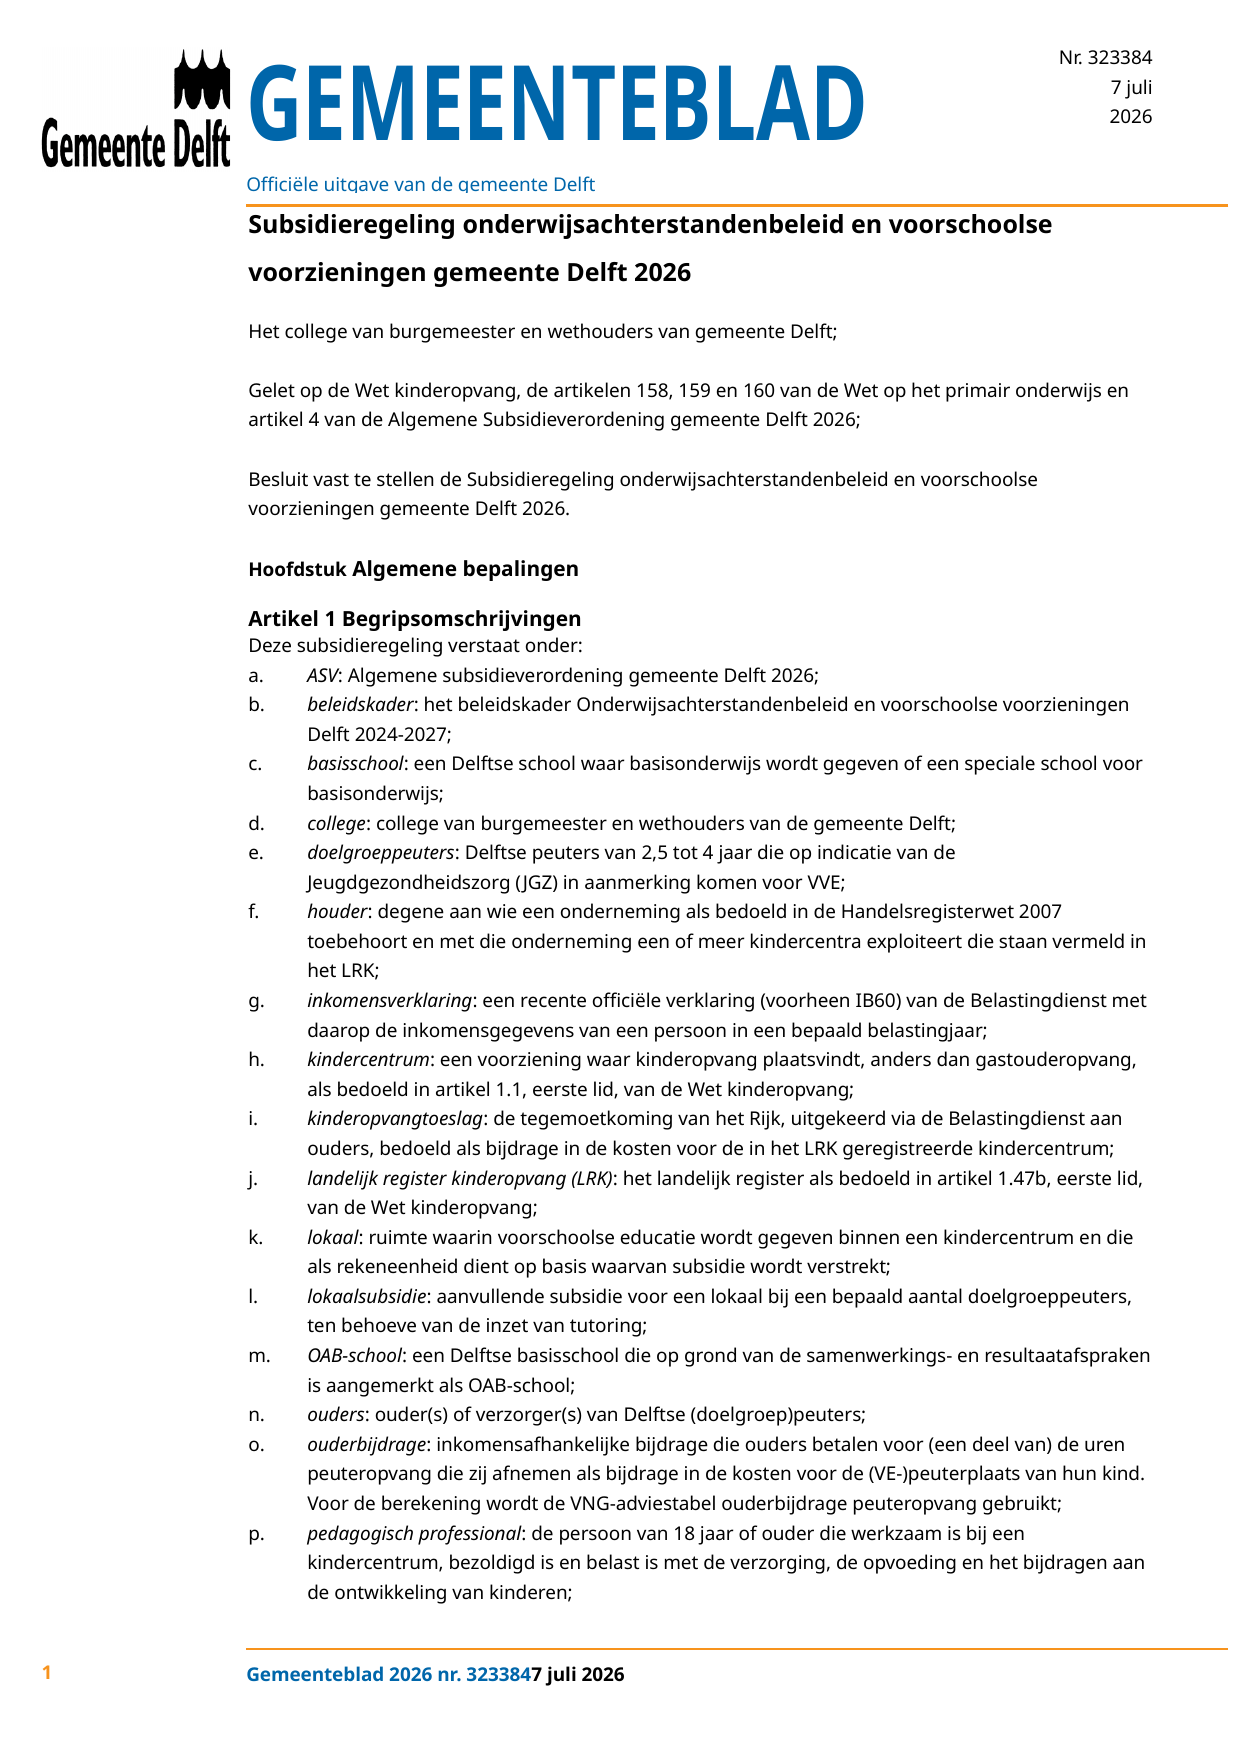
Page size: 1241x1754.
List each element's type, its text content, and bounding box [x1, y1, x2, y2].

list ouders: ouder(s) of verzorger(s) van Delftse (doelgroep)peuters; [248, 1401, 1152, 1427]
list lokaalsubsidie: aanvullende subsidie voor een lokaal bij een bepaald aantal doelgroeppeuters, ten behoeve van de inzet van tutoring; [248, 1283, 1152, 1338]
text Hoofdstuk Algemene bepalingen [248, 554, 1152, 583]
list basisschool: een Delftse school waar basisonderwijs wordt gegeven of een speciale school voor basisonderwijs; [248, 751, 1152, 806]
list inkomensverklaring: een recente officiële verklaring (voorheen IB60) van de Belastingdienst met daarop de inkomensgegevens van een persoon in een bepaald belastingjaar; [248, 987, 1152, 1043]
list beleidskader: het beleidskader Onderwijsachterstandenbeleid en voorschoolse voorzieningen Delft 2024-2027; [248, 691, 1152, 747]
list college: college van burgemeester en wethouders van de gemeente Delft; [248, 810, 1152, 836]
list landelijk register kinderopvang (LRK): het landelijk register als bedoeld in artikel 1.47b, eerste lid, van de Wet kinderopvang; [248, 1165, 1152, 1220]
list OAB-school: een Delftse basisschool die op grond van de samenwerkings- en resultaatafspraken is aangemerkt als OAB-school; [248, 1342, 1152, 1398]
picture [41, 47, 231, 172]
list doelgroeppeuters: Delftse peuters van 2,5 tot 4 jaar die op indicatie van de Jeugdgezondheidszorg (JGZ) in aanmerking komen voor VVE; [248, 839, 1152, 895]
list kinderopvangtoeslag: de tegemoetkoming van het Rijk, uitgekeerd via de Belastingdienst aan ouders, bedoeld als bijdrage in de kosten voor de in het LRK geregistreerde kindercentrum; [248, 1106, 1152, 1161]
text Artikel 1 Begripsomschrijvingen [248, 604, 1152, 632]
list ASV: Algemene subsidieverordening gemeente Delft 2026; [248, 662, 1152, 688]
text Subsidieregeling onderwijsachterstandenbeleid en voorschoolse voorzieningen gemeente Delft 2026 [248, 207, 1152, 288]
list kindercentrum: een voorziening waar kinderopvang plaatsvindt, anders dan gastouderopvang, als bedoeld in artikel 1.1, eerste lid, van de Wet kinderopvang; [248, 1046, 1152, 1102]
list ouderbijdrage: inkomensafhankelijke bijdrage die ouders betalen voor (een deel van) de uren peuteropvang die zij afnemen als bijdrage in de kosten voor de (VE-)peuterplaats van hun kind. Voor de berekening wordt de VNG-adviestabel ouderbijdrage peuteropvang gebruikt; [248, 1431, 1152, 1516]
list houder: degene aan wie een onderneming als bedoeld in de Handelsregisterwet 2007 toebehoort en met die onderneming een of meer kindercentra exploiteert die staan vermeld in het LRK; [248, 898, 1152, 983]
list pedagogisch professional: de persoon van 18 jaar of ouder die werkzaam is bij een kindercentrum, bezoldigd is en belast is met de verzorging, de opvoeding en het bijdragen aan de ontwikkeling van kinderen; [248, 1520, 1152, 1605]
text Besluit vast te stellen de Subsidieregeling onderwijsachterstandenbeleid en voorschoolse voorzieningen gemeente Delft 2026. [248, 466, 1152, 521]
list lokaal: ruimte waarin voorschoolse educatie wordt gegeven binnen een kindercentrum en die als rekeneenheid dient op basis waarvan subsidie wordt verstrekt; [248, 1224, 1152, 1279]
text Het college van burgemeester en wethouders van gemeente Delft; [248, 318, 1152, 344]
text Deze subsidieregeling verstaat onder: [248, 632, 1152, 658]
text Gelet op de Wet kinderopvang, de artikelen 158, 159 en 160 van de Wet op het primair onderwijs en artikel 4 van de Algemene Subsidieverordening gemeente Delft 2026; [248, 377, 1152, 432]
